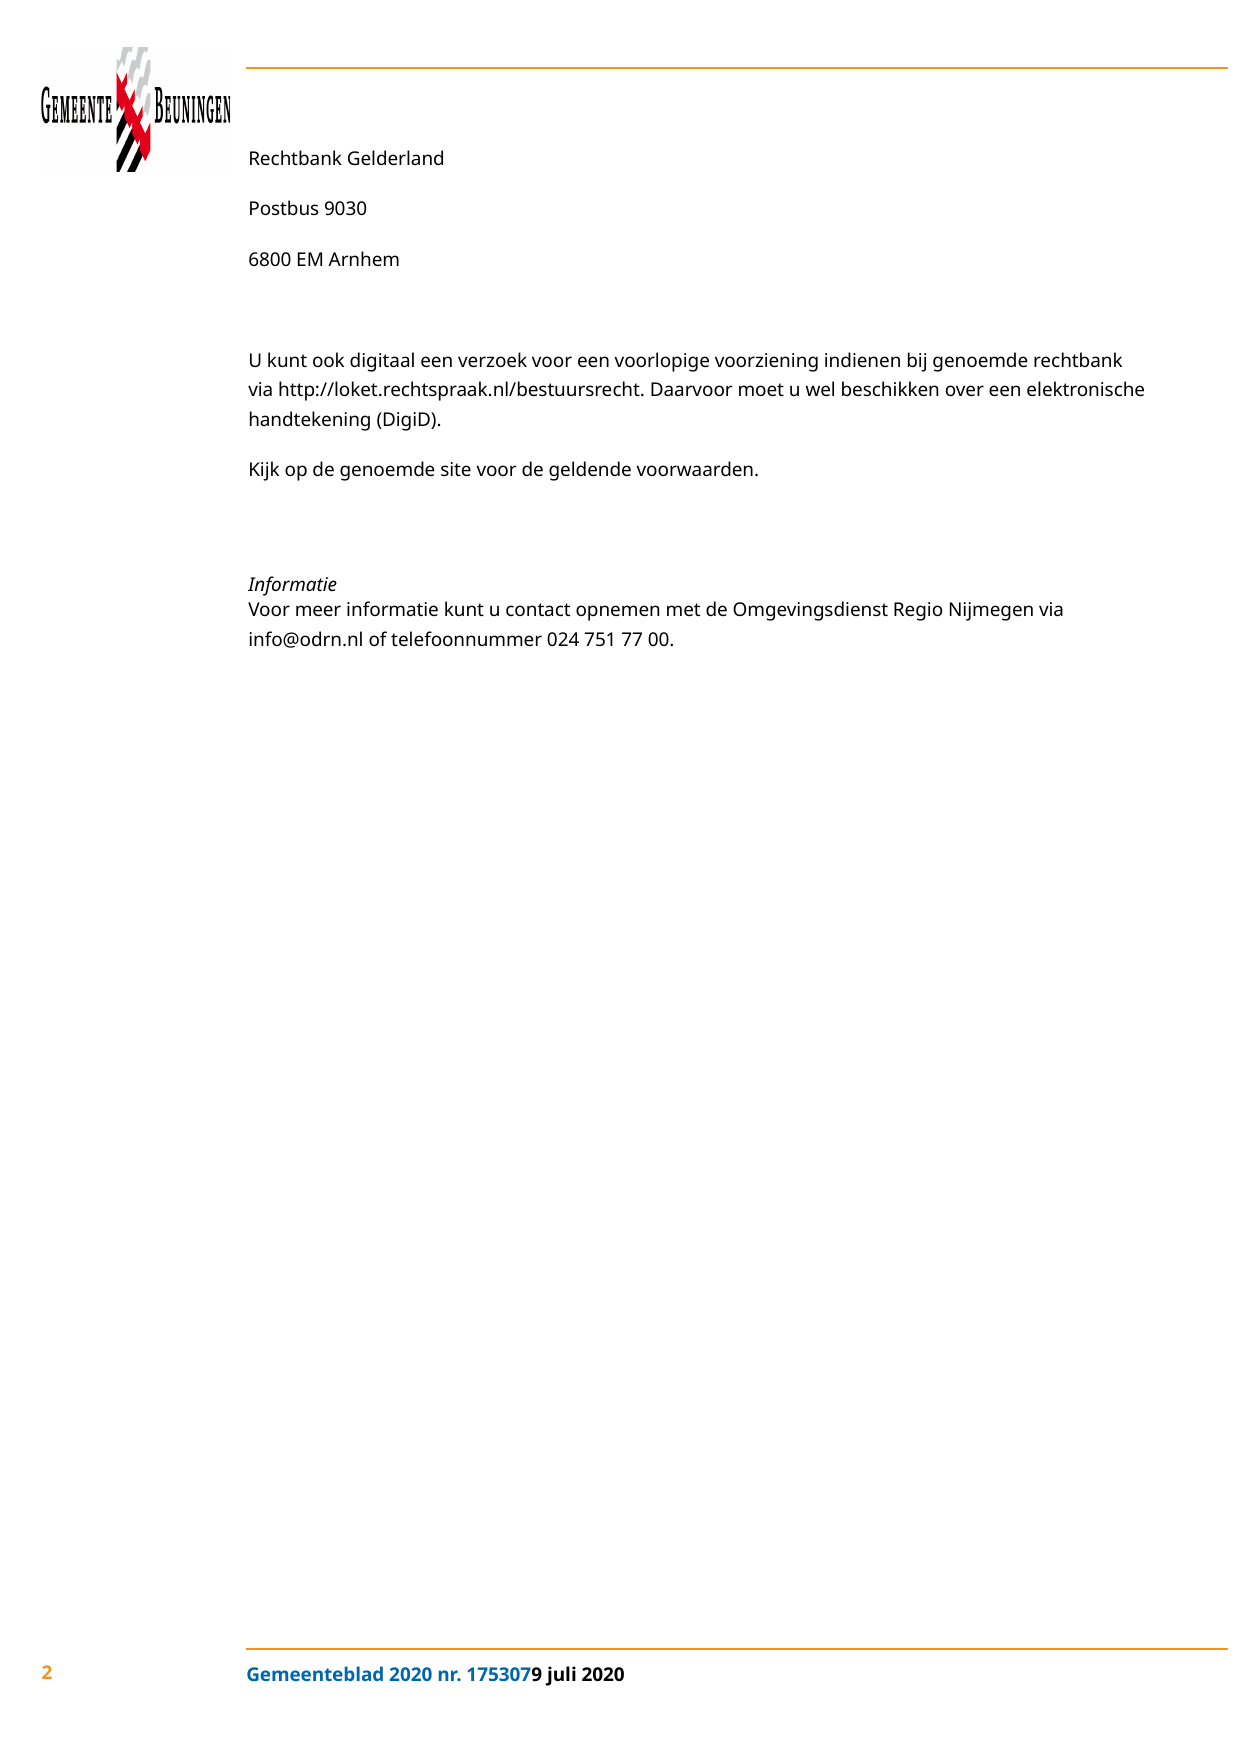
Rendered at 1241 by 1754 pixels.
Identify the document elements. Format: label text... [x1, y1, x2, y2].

text 6800 EM Arnhem [248, 246, 1152, 272]
text Postbus 9030 [248, 196, 1152, 221]
text U kunt ook digitaal een verzoek voor een voorlopige voorziening indienen bij genoemde rechtbank via http://loket.rechtspraak.nl/bestuursrecht. Daarvoor moet u wel beschikken over een elektronische handtekening (DigiD). [248, 347, 1152, 432]
text Voor meer informatie kunt u contact opnemen met de Omgevingsdienst Regio Nijmegen via info@odrn.nl of telefoonnummer 024 751 77 00. [248, 597, 1152, 652]
text Rechtbank Gelderland [248, 145, 1152, 171]
text Informatie [248, 571, 1152, 597]
picture [41, 47, 231, 172]
text Kijk op de genoemde site voor de geldende voorwaarden. [248, 456, 1152, 482]
